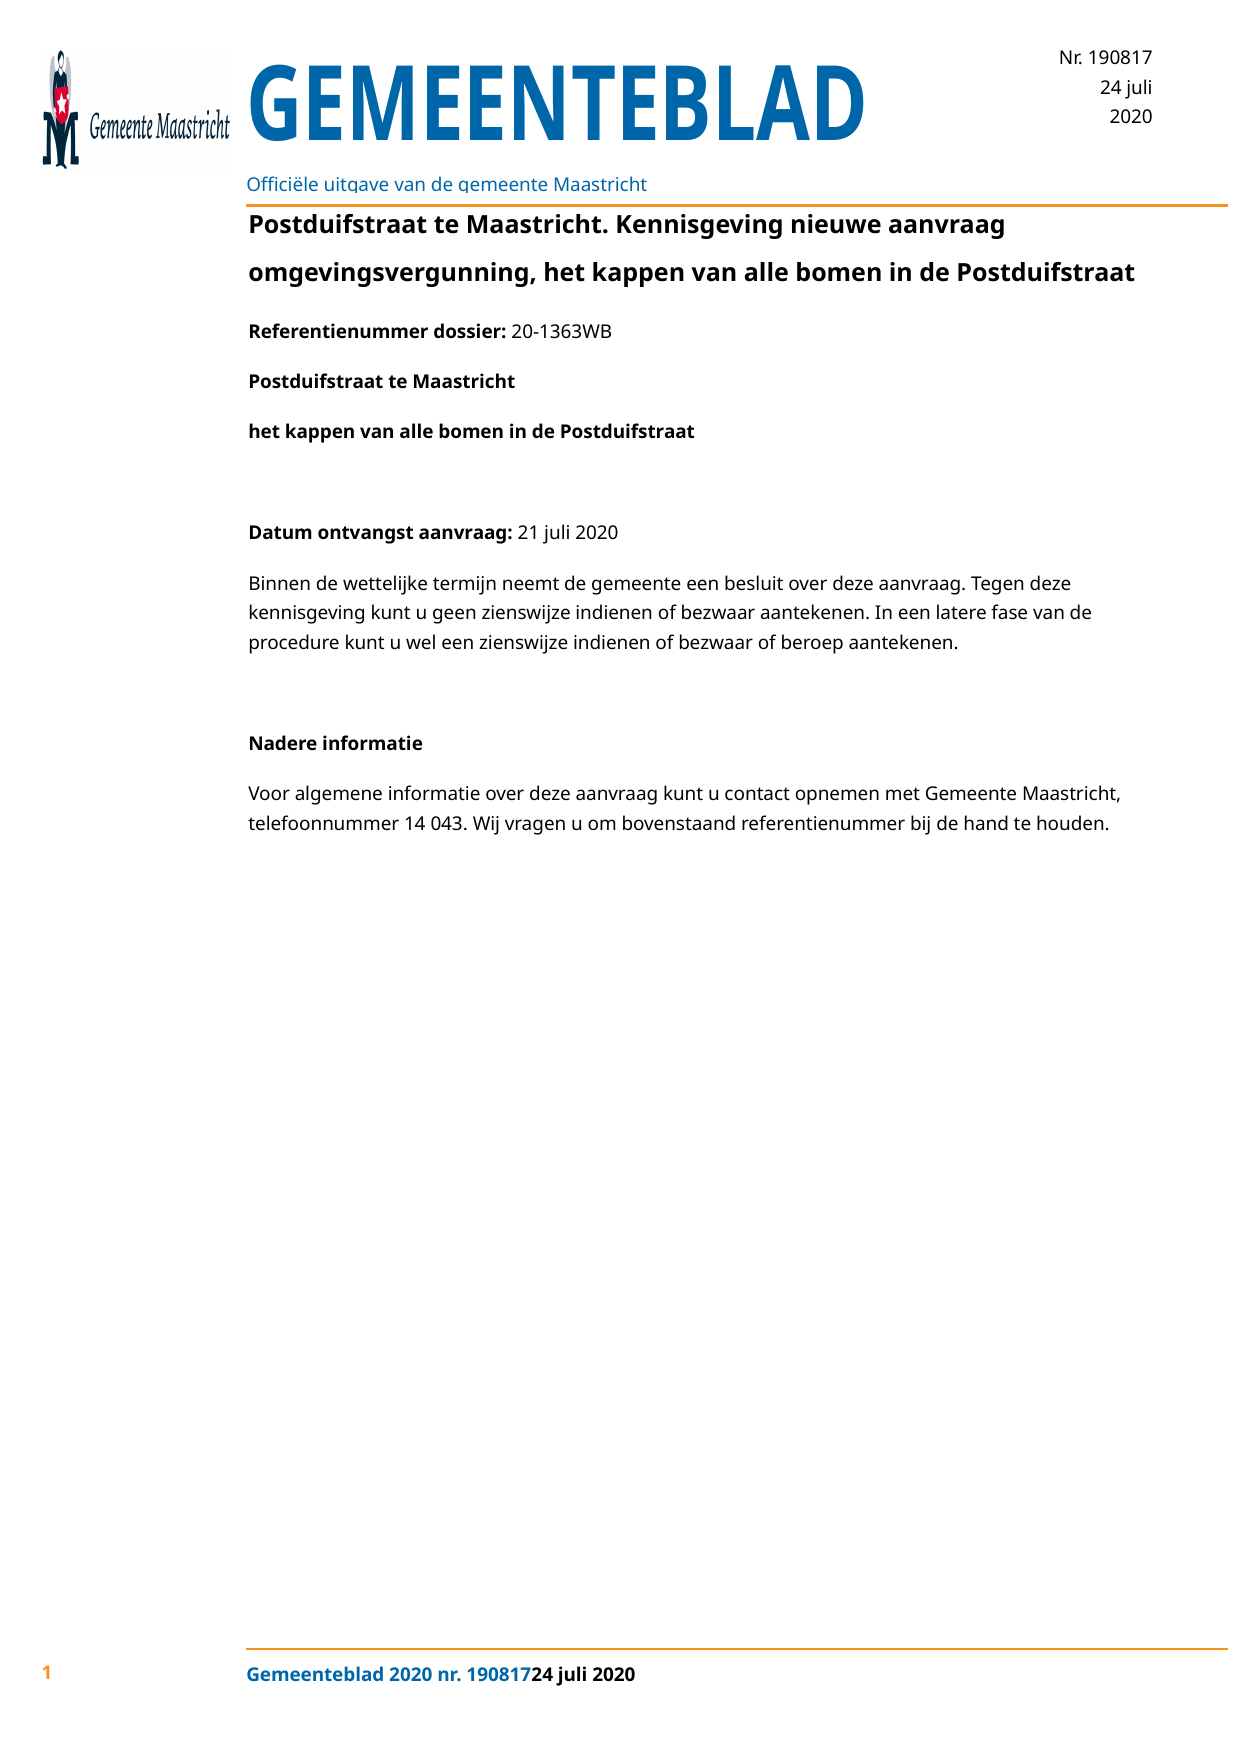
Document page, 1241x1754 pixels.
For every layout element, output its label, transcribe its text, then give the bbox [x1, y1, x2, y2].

picture [41, 47, 231, 172]
text Binnen de wettelijke termijn neemt de gemeente een besluit over deze aanvraag. Tegen deze kennisgeving kunt u geen zienswijze indienen of bezwaar aantekenen. In een latere fase van de procedure kunt u wel een zienswijze indienen of bezwaar of beroep aantekenen. [248, 570, 1152, 655]
text Datum ontvangst aanvraag: 21 juli 2020 [248, 519, 1152, 545]
text het kappen van alle bomen in de Postduifstraat [248, 419, 1152, 444]
text Postduifstraat te Maastricht [248, 368, 1152, 394]
text Nadere informatie [248, 730, 1152, 756]
text Referentienummer dossier: 20-1363WB [248, 318, 1152, 344]
text Postduifstraat te Maastricht. Kennisgeving nieuwe aanvraag omgevingsvergunning, het kappen van alle bomen in de Postduifstraat [248, 207, 1152, 288]
text Voor algemene informatie over deze aanvraag kunt u contact opnemen met Gemeente Maastricht, telefoonnummer 14 043. Wij vragen u om bovenstaand referentienummer bij de hand te houden. [248, 780, 1152, 836]
